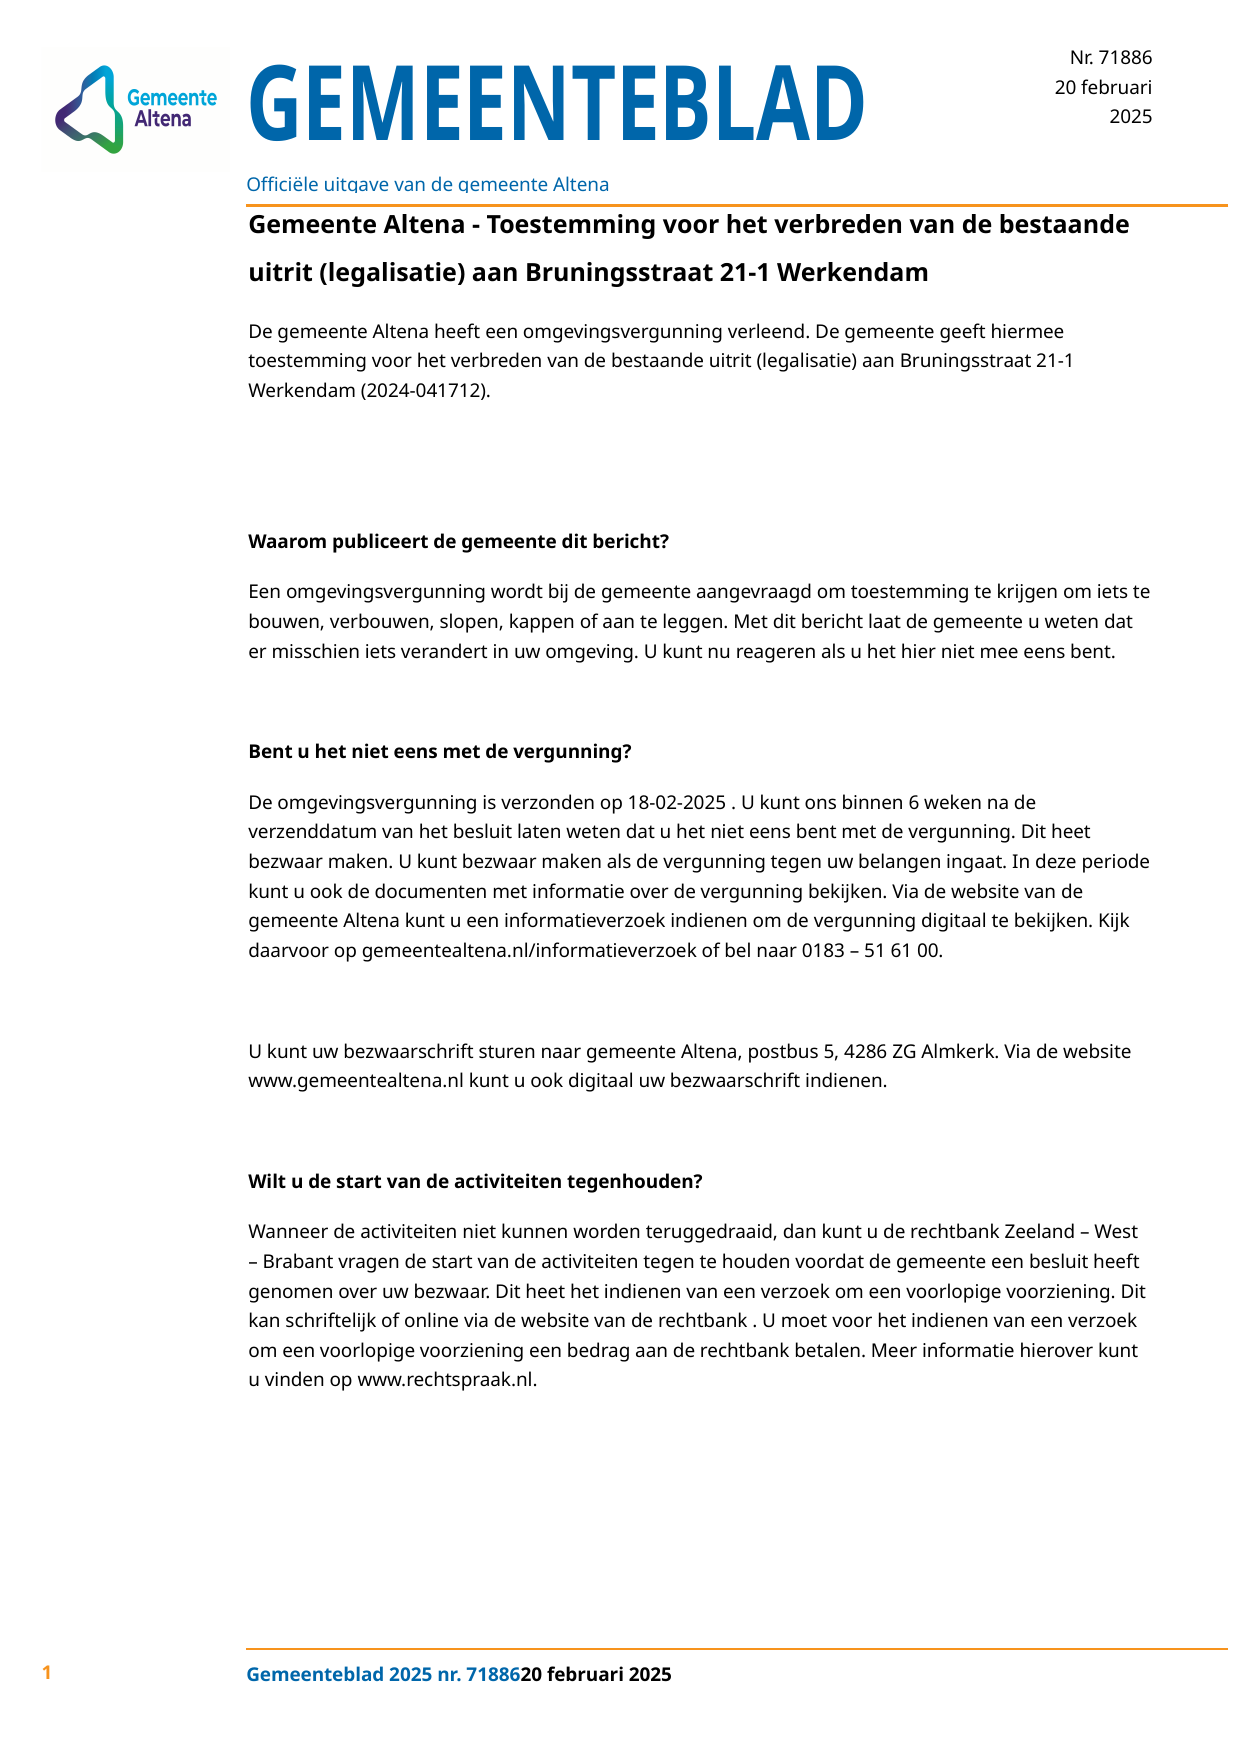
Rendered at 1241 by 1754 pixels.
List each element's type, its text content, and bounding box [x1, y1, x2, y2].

text U kunt uw bezwaarschrift sturen naar gemeente Altena, postbus 5, 4286 ZG Almkerk. Via de website www.gemeentealtena.nl kunt u ook digitaal uw bezwaarschrift indienen. [248, 1038, 1152, 1093]
picture [41, 47, 231, 172]
text Een omgevingsvergunning wordt bij de gemeente aangevraagd om toestemming te krijgen om iets te bouwen, verbouwen, slopen, kappen of aan te leggen. Met dit bericht laat de gemeente u weten dat er misschien iets verandert in uw omgeving. U kunt nu reageren als u het hier niet mee eens bent. [248, 579, 1152, 664]
text De gemeente Altena heeft een omgevingsvergunning verleend. De gemeente geeft hiermee toestemming voor het verbreden van de bestaande uitrit (legalisatie) aan Bruningsstraat 21-1 Werkendam (2024-041712). [248, 318, 1152, 403]
text Bent u het niet eens met de vergunning? [248, 739, 1152, 764]
text Wilt u de start van de activiteiten tegenhouden? [248, 1168, 1152, 1194]
text Gemeente Altena - Toestemming voor het verbreden van de bestaande uitrit (legalisatie) aan Bruningsstraat 21-1 Werkendam [248, 207, 1152, 288]
text Waarom publiceert de gemeente dit bericht? [248, 528, 1152, 554]
text Wanneer de activiteiten niet kunnen worden teruggedraaid, dan kunt u de rechtbank Zeeland – West – Brabant vragen de start van de activiteiten tegen te houden voordat de gemeente een besluit heeft genomen over uw bezwaar. Dit heet het indienen van een verzoek om een voorlopige voorziening. Dit kan schriftelijk of online via de website van de rechtbank . U moet voor het indienen van een verzoek om een voorlopige voorziening een bedrag aan de rechtbank betalen. Meer informatie hierover kunt u vinden op www.rechtspraak.nl. [248, 1219, 1152, 1392]
text De omgevingsvergunning is verzonden op 18-02-2025 . U kunt ons binnen 6 weken na de verzenddatum van het besluit laten weten dat u het niet eens bent met de vergunning. Dit heet bezwaar maken. U kunt bezwaar maken als de vergunning tegen uw belangen ingaat. In deze periode kunt u ook de documenten met informatie over de vergunning bekijken. Via de website van de gemeente Altena kunt u een informatieverzoek indienen om de vergunning digitaal te bekijken. Kijk daarvoor op gemeentealtena.nl/informatieverzoek of bel naar 0183 – 51 61 00. [248, 789, 1152, 963]
